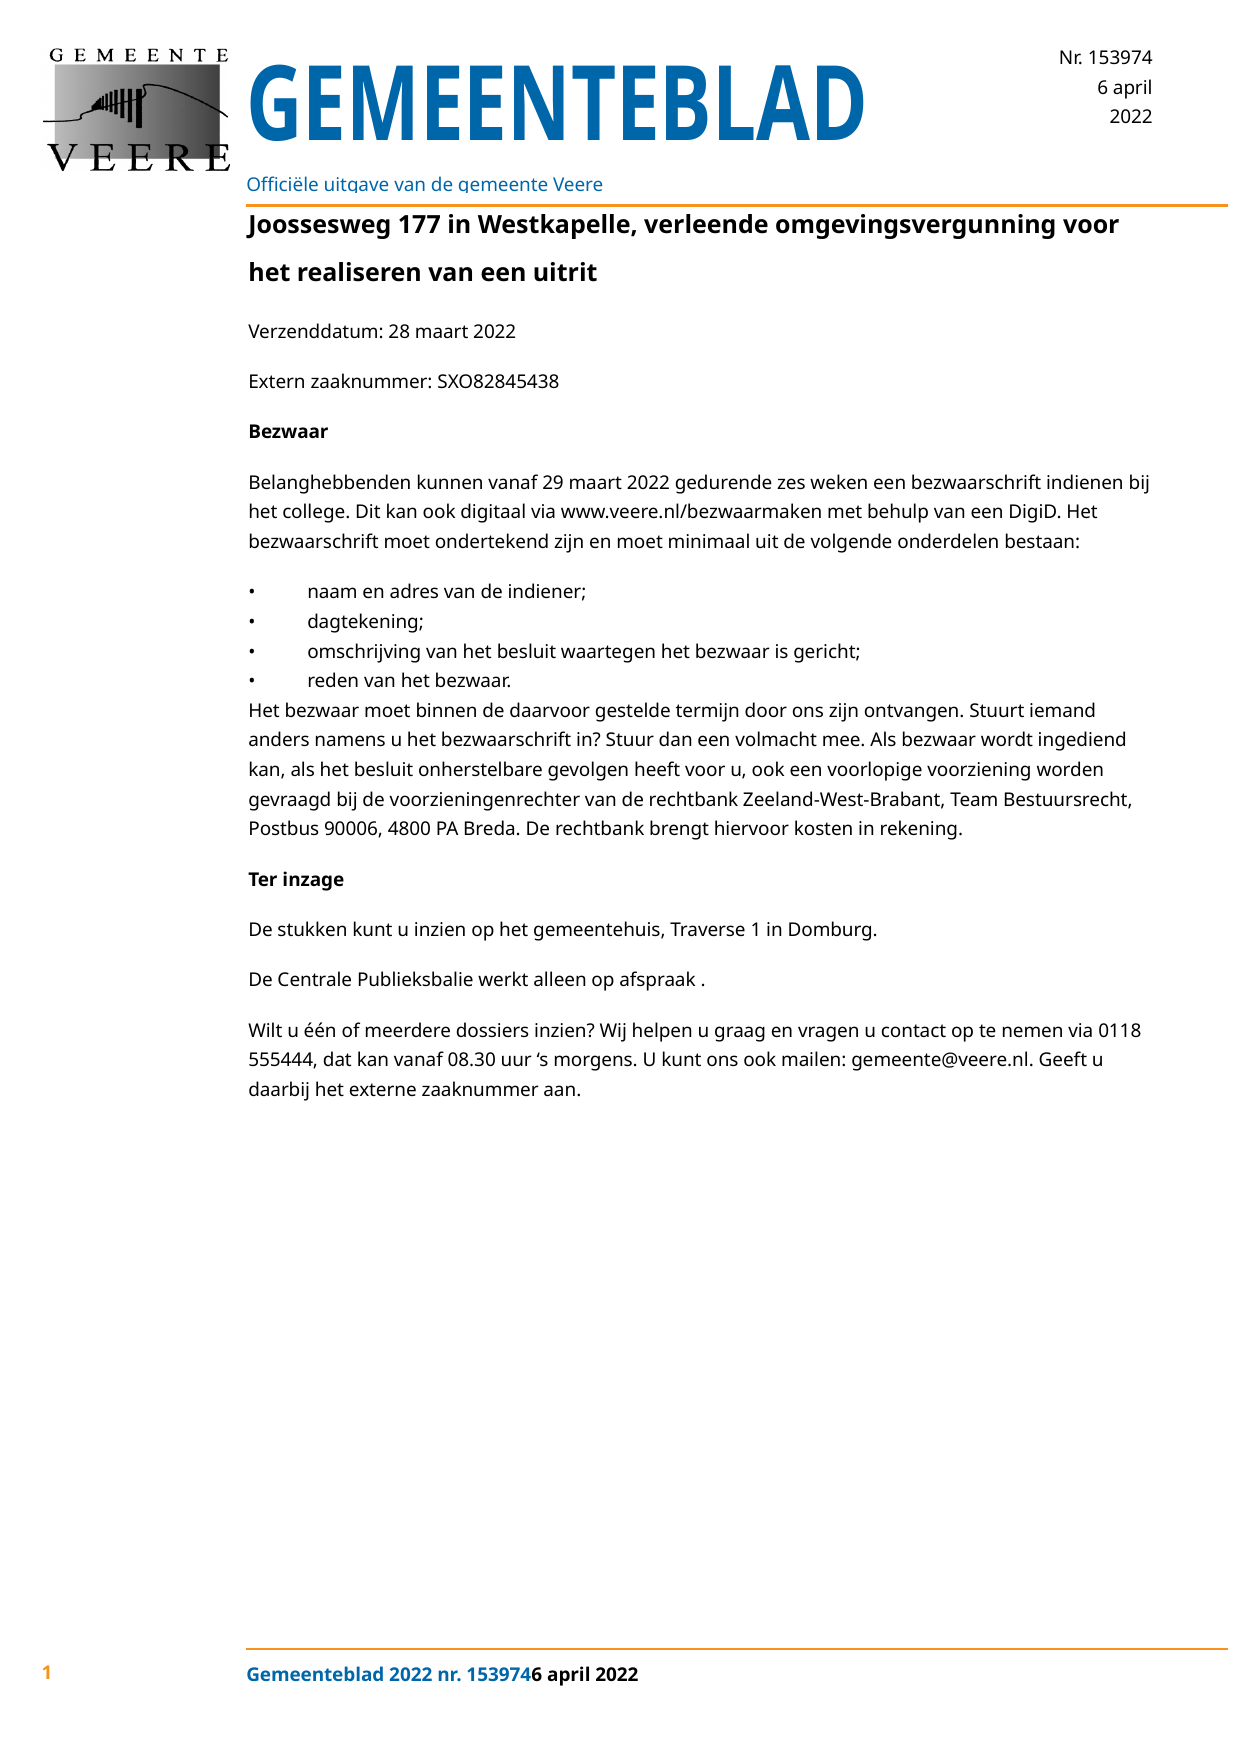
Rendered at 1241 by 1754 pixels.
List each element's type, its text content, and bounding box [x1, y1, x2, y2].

text Wilt u één of meerdere dossiers inzien? Wij helpen u graag en vragen u contact op te nemen via 0118 555444, dat kan vanaf 08.30 uur ‘s morgens. U kunt ons ook mailen: gemeente@veere.nl. Geeft u daarbij het externe zaaknummer aan. [248, 1017, 1152, 1102]
text Joossesweg 177 in Westkapelle, verleende omgevingsvergunning voor het realiseren van een uitrit [248, 207, 1152, 288]
list reden van het bezwaar. [248, 667, 1152, 693]
text Bezwaar [248, 419, 1152, 444]
text De stukken kunt u inzien op het gemeentehuis, Traverse 1 in Domburg. [248, 916, 1152, 942]
text Het bezwaar moet binnen de daarvoor gestelde termijn door ons zijn ontvangen. Stuurt iemand anders namens u het bezwaarschrift in? Stuur dan een volmacht mee. Als bezwaar wordt ingediend kan, als het besluit onherstelbare gevolgen heeft voor u, ook een voorlopige voorziening worden gevraagd bij de voorzieningenrechter van de rechtbank Zeeland-West-Brabant, Team Bestuursrecht, Postbus 90006, 4800 PA Breda. De rechtbank brengt hiervoor kosten in rekening. [248, 697, 1152, 841]
text Belanghebbenden kunnen vanaf 29 maart 2022 gedurende zes weken een bezwaarschrift indienen bij het college. Dit kan ook digitaal via www.veere.nl/bezwaarmaken met behulp van een DigiD. Het bezwaarschrift moet ondertekend zijn en moet minimaal uit de volgende onderdelen bestaan: [248, 469, 1152, 554]
list dagtekening; [248, 608, 1152, 634]
text Ter inzage [248, 866, 1152, 892]
text Extern zaaknummer: SXO82845438 [248, 368, 1152, 394]
picture [41, 47, 231, 172]
text Verzenddatum: 28 maart 2022 [248, 318, 1152, 344]
text De Centrale Publieksbalie werkt alleen op afspraak . [248, 967, 1152, 992]
list naam en adres van de indiener; [248, 579, 1152, 604]
list omschrijving van het besluit waartegen het bezwaar is gericht; [248, 638, 1152, 664]
